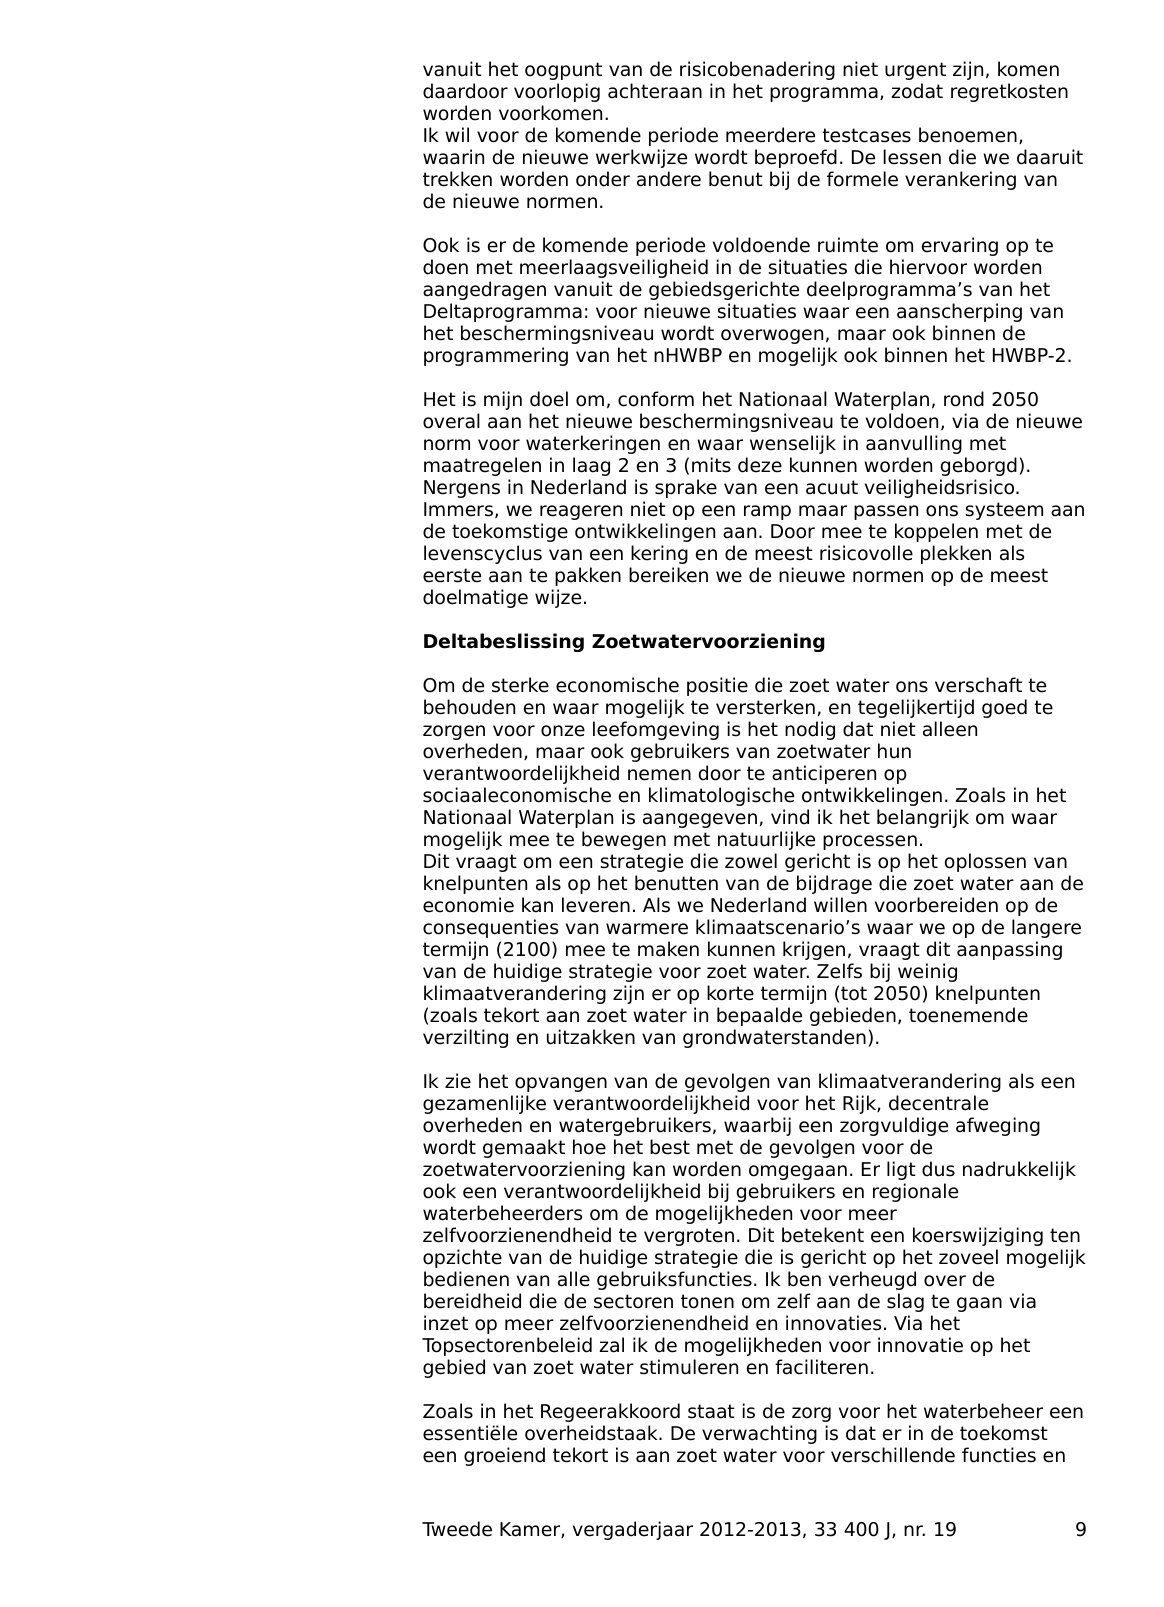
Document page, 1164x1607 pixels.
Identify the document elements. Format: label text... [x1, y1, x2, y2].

text Dit vraagt om een strategie die zowel gericht is op het oplossen van knelpunten als op het benutten van de bijdrage die zoet water aan de economie kan leveren. Als we Nederland willen voorbereiden op de consequenties van warmere klimaatscenario’s waar we op de langere termijn (2100) mee te maken kunnen krijgen, vraagt dit aanpassing van de huidige strategie voor zoet water. Zelfs bij weinig klimaatverandering zijn er op korte termijn (tot 2050) knelpunten (zoals tekort aan zoet water in bepaalde gebieden, toenemende verzilting en uitzakken van grondwaterstanden). [422, 851, 1087, 1049]
text Ik wil voor de komende periode meerdere testcases benoemen, waarin de nieuwe werkwijze wordt beproefd. De lessen die we daaruit trekken worden onder andere benut bij de formele verankering van de nieuwe normen. [422, 125, 1087, 213]
text Om de sterke economische positie die zoet water ons verschaft te behouden en waar mogelijk te versterken, en tegelijkertijd goed te zorgen voor onze leefomgeving is het nodig dat niet alleen overheden, maar ook gebruikers van zoetwater hun verantwoordelijkheid nemen door te anticiperen op sociaaleconomische en klimatologische ontwikkelingen. Zoals in het Nationaal Waterplan is aangegeven, vind ik het belangrijk om waar mogelijk mee te bewegen met natuurlijke processen. [422, 675, 1087, 851]
text Ik zie het opvangen van de gevolgen van klimaatverandering als een gezamenlijke verantwoordelijkheid voor het Rijk, decentrale overheden en watergebruikers, waarbij een zorgvuldige afweging wordt gemaakt hoe het best met de gevolgen voor de zoetwatervoorziening kan worden omgegaan. Er ligt dus nadrukkelijk ook een verantwoordelijkheid bij gebruikers en regionale waterbeheerders om de mogelijkheden voor meer zelfvoorzienendheid te vergroten. Dit betekent een koerswijziging ten opzichte van de huidige strategie die is gericht op het zoveel mogelijk bedienen van alle gebruiksfuncties. Ik ben verheugd over de bereidheid die de sectoren tonen om zelf aan de slag te gaan via inzet op meer zelfvoorzienendheid en innovaties. Via het Topsectorenbeleid zal ik de mogelijkheden voor innovatie op het gebied van zoet water stimuleren en faciliteren. [422, 1071, 1087, 1379]
subtitle Deltabeslissing Zoetwatervoorziening [422, 631, 1087, 653]
text vanuit het oogpunt van de risicobenadering niet urgent zijn, komen daardoor voorlopig achteraan in het programma, zodat regretkosten worden voorkomen. [422, 59, 1087, 125]
text Het is mijn doel om, conform het Nationaal Waterplan, rond 2050 overal aan het nieuwe beschermingsniveau te voldoen, via de nieuwe norm voor waterkeringen en waar wenselijk in aanvulling met maatregelen in laag 2 en 3 (mits deze kunnen worden geborgd). Nergens in Nederland is sprake van een acuut veiligheidsrisico. Immers, we reageren niet op een ramp maar passen ons systeem aan de toekomstige ontwikkelingen aan. Door mee te koppelen met de levenscyclus van een kering en de meest risicovolle plekken als eerste aan te pakken bereiken we de nieuwe normen op de meest doelmatige wijze. [422, 389, 1087, 609]
text Ook is er de komende periode voldoende ruimte om ervaring op te doen met meerlaagsveiligheid in de situaties die hiervoor worden aangedragen vanuit de gebiedsgerichte deelprogramma’s van het Deltaprogramma: voor nieuwe situaties waar een aanscherping van het beschermingsniveau wordt overwogen, maar ook binnen de programmering van het nHWBP en mogelijk ook binnen het HWBP-2. [422, 235, 1087, 367]
text Zoals in het Regeerakkoord staat is de zorg voor het waterbeheer een essentiële overheidstaak. De verwachting is dat er in de toekomst een groeiend tekort is aan zoet water voor verschillende functies en [422, 1401, 1087, 1467]
